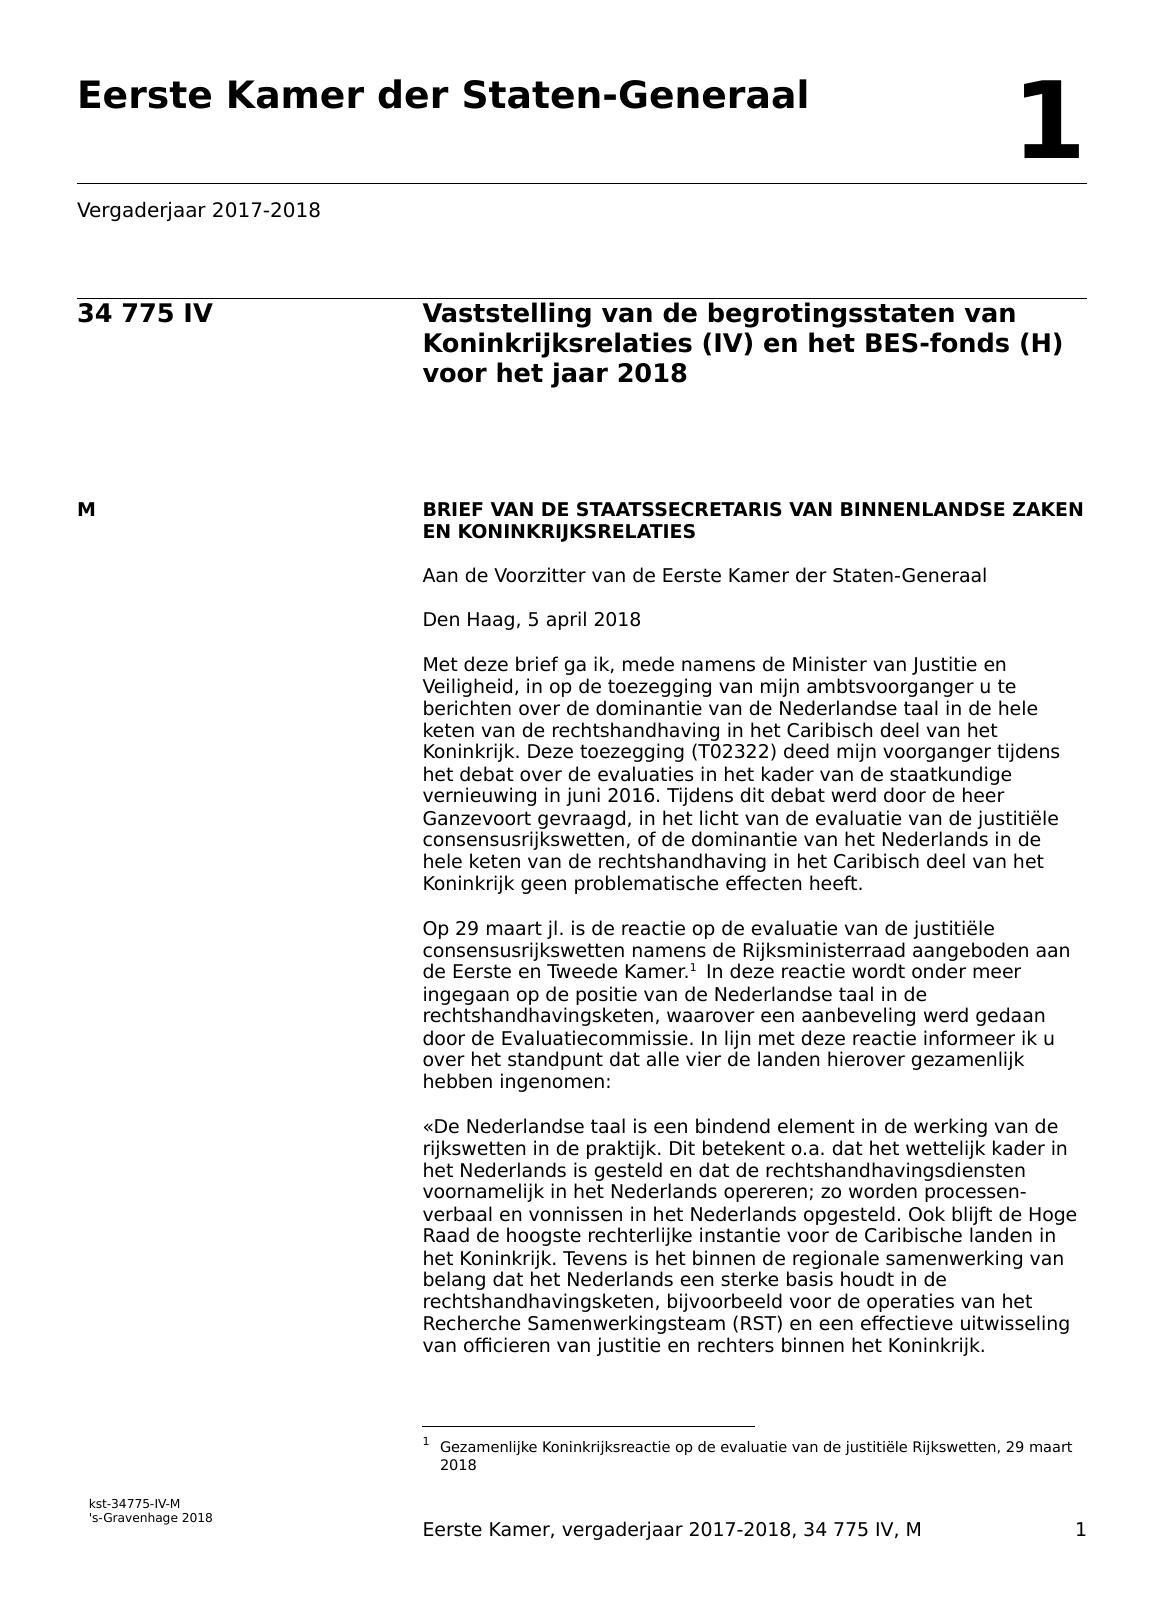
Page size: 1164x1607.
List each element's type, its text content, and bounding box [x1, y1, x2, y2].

text kst-34775-IV-M [88, 1497, 323, 1511]
text Op 29 maart jl. is de reactie op de evaluatie van de justitiële consensusrijkswetten namens de Rijksministerraad aangeboden aan de Eerste en Tweede Kamer. In deze reactie wordt onder meer ingegaan op de positie van de Nederlandse taal in de rechtshandhavingsketen, waarover een aanbeveling werd gedaan door de Evaluatiecommissie. In lijn met deze reactie informeer ik u over het standpunt dat alle vier de landen hierover gezamenlijk hebben ingenomen: [422, 917, 1087, 1093]
text Den Haag, 5 april 2018 [422, 609, 1087, 631]
text Aan de Voorzitter van de Eerste Kamer der Staten-Generaal [422, 565, 1087, 587]
text «De Nederlandse taal is een bindend element in de werking van de rijkswetten in de praktijk. Dit betekent o.a. dat het wettelijk kader in het Nederlands is gesteld en dat de rechtshandhavingsdiensten voornamelijk in het Nederlands opereren; zo worden processen-verbaal en vonnissen in het Nederlands opgesteld. Ook blijft de Hoge Raad de hoogste rechterlijke instantie voor de Caribische landen in het Koninkrijk. Tevens is het binnen de regionale samenwerking van belang dat het Nederlands een sterke basis houdt in de rechtshandhavingsketen, bijvoorbeeld voor de operaties van het Recherche Samenwerkingsteam (RST) en een effectieve uitwisseling van officieren van justitie en rechters binnen het Koninkrijk. [422, 1116, 1087, 1357]
subtitle 34 775 IV Vaststelling van de begrotingsstaten van Koninkrijksrelaties (IV) en het BES-fonds (H) voor het jaar 2018 [77, 299, 1087, 388]
table_header 1 [886, 59, 1087, 183]
text 's-Gravenhage 2018 [88, 1511, 323, 1525]
table_cell Vergaderjaar 2017-2018 [77, 184, 1087, 298]
subtitle M BRIEF VAN DE STAATSSECRETARIS VAN BINNENLANDSE ZAKEN EN KONINKRIJKSRELATIES [77, 499, 1087, 543]
text Gezamenlijke Koninkrijksreactie op de evaluatie van de justitiële Rijkswetten, 29 maart 2018 [422, 1435, 1087, 1474]
table_header Eerste Kamer der Staten-Generaal [77, 59, 886, 183]
text Met deze brief ga ik, mede namens de Minister van Justitie en Veiligheid, in op de toezegging van mijn ambtsvoorganger u te berichten over de dominantie van de Nederlandse taal in de hele keten van de rechtshandhaving in het Caribisch deel van het Koninkrijk. Deze toezegging (T02322) deed mijn voorganger tijdens het debat over de evaluaties in het kader van de staatkundige vernieuwing in juni 2016. Tijdens dit debat werd door de heer Ganzevoort gevraagd, in het licht van de evaluatie van de justitiële consensusrijkswetten, of de dominantie van het Nederlands in de hele keten van de rechtshandhaving in het Caribisch deel van het Koninkrijk geen problematische effecten heeft. [422, 653, 1087, 895]
